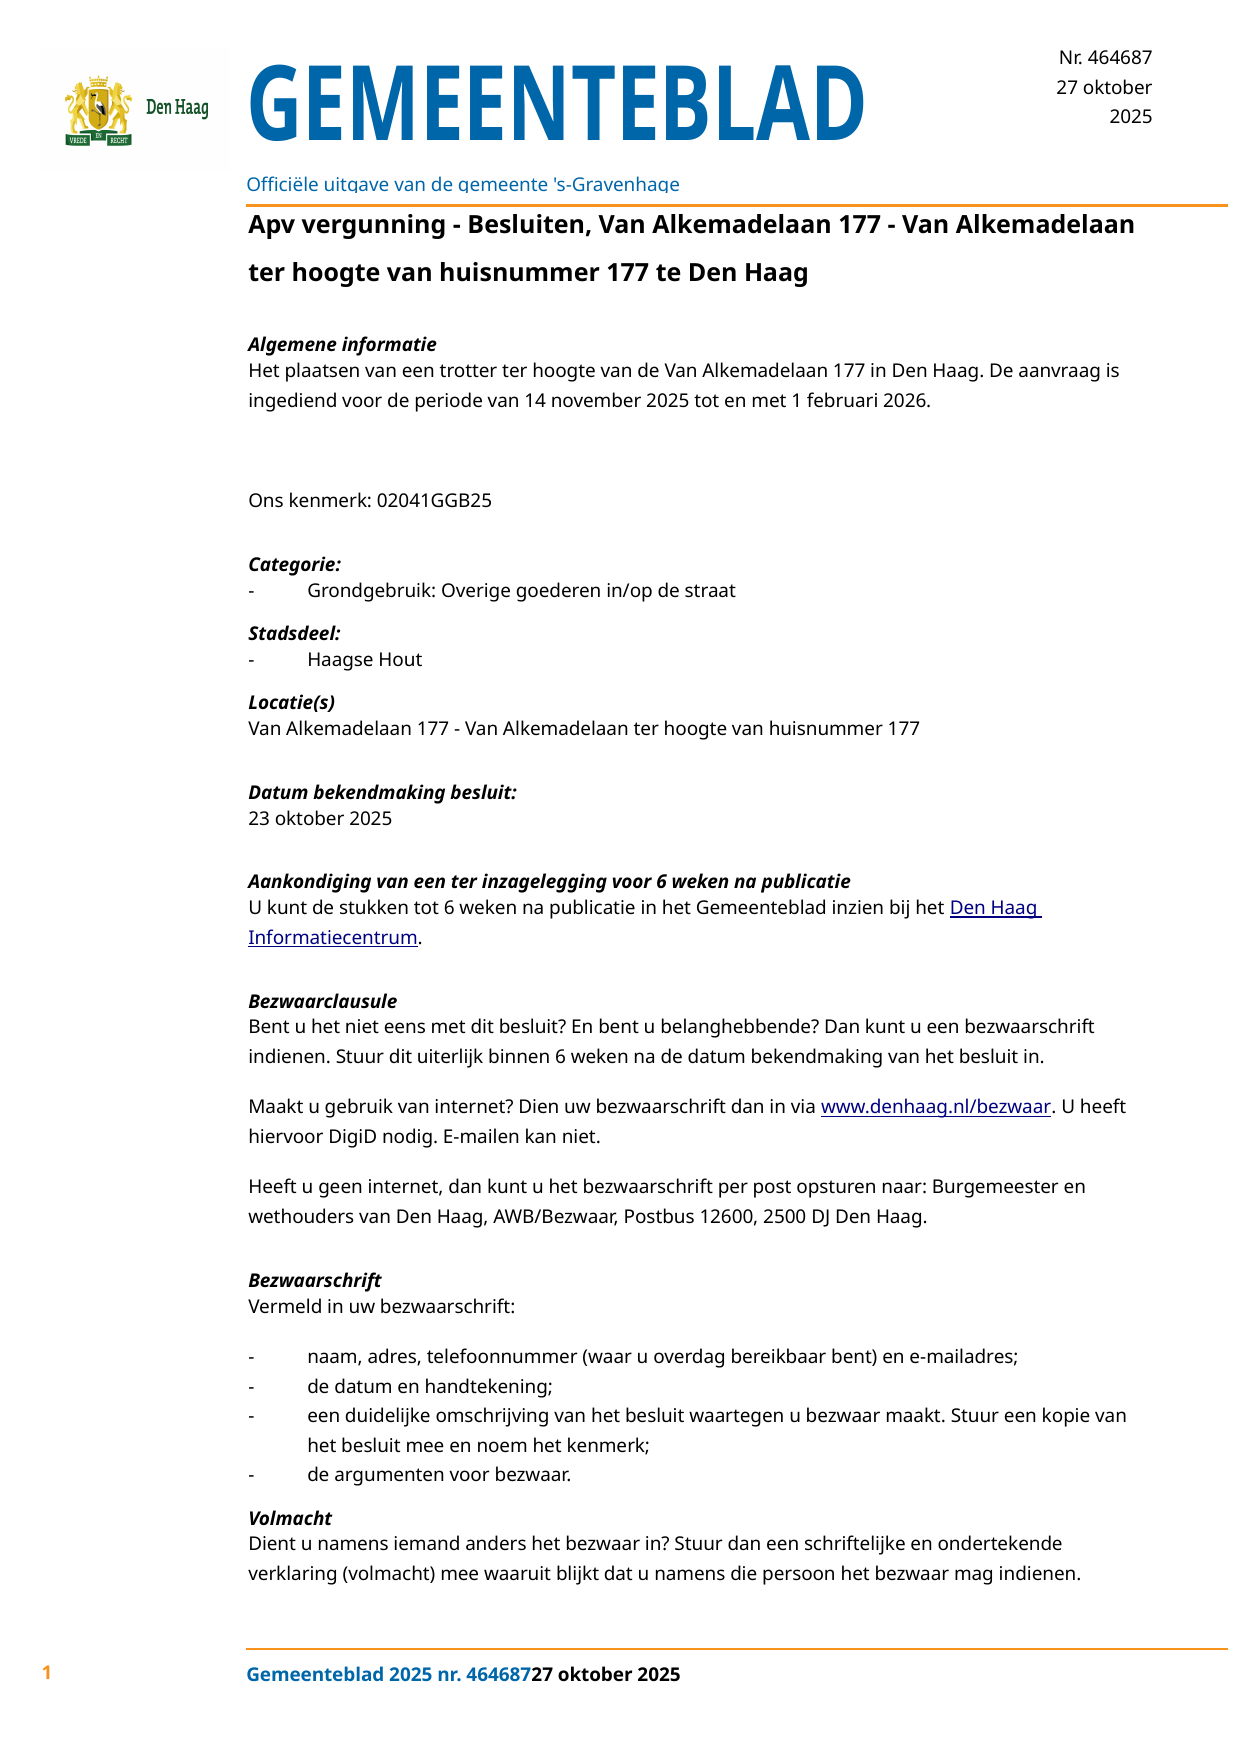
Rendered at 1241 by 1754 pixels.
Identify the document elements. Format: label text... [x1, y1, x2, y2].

text Bezwaarclausule [248, 988, 1152, 1014]
text Apv vergunning - Besluiten, Van Alkemadelaan 177 - Van Alkemadelaan ter hoogte van huisnummer 177 te Den Haag [248, 207, 1152, 288]
list Haagse Hout [248, 646, 1152, 672]
text Het plaatsen van een trotter ter hoogte van de Van Alkemadelaan 177 in Den Haag. De aanvraag is ingediend voor de periode van 14 november 2025 tot en met 1 februari 2026. [248, 357, 1152, 412]
text Bent u het niet eens met dit besluit? En bent u belanghebbende? Dan kunt u een bezwaarschrift indienen. Stuur dit uiterlijk binnen 6 weken na de datum bekendmaking van het besluit in. [248, 1014, 1152, 1069]
text U kunt de stukken tot 6 weken na publicatie in het Gemeenteblad inzien bij het Den Haag Informatiecentrum. [248, 894, 1152, 950]
text Categorie: [248, 552, 1152, 577]
list naam, adres, telefoonnummer (waar u overdag bereikbaar bent) en e-mailadres; [248, 1343, 1152, 1369]
text Heeft u geen internet, dan kunt u het bezwaarschrift per post opsturen naar: Burgemeester en wethouders van Den Haag, AWB/Bezwaar, Postbus 12600, 2500 DJ Den Haag. [248, 1174, 1152, 1229]
text Locatie(s) [248, 689, 1152, 715]
text Vermeld in uw bezwaarschrift: [248, 1293, 1152, 1319]
list een duidelijke omschrijving van het besluit waartegen u bezwaar maakt. Stuur een kopie van het besluit mee en noem het kenmerk; [248, 1402, 1152, 1458]
list de argumenten voor bezwaar. [248, 1462, 1152, 1487]
text Datum bekendmaking besluit: [248, 779, 1152, 805]
text Dient u namens iemand anders het bezwaar in? Stuur dan een schriftelijke en ondertekende verklaring (volmacht) mee waaruit blijkt dat u namens die persoon het bezwaar mag indienen. [248, 1531, 1152, 1586]
text Van Alkemadelaan 177 - Van Alkemadelaan ter hoogte van huisnummer 177 [248, 715, 1152, 741]
text Aankondiging van een ter inzagelegging voor 6 weken na publicatie [248, 869, 1152, 894]
text Stadsdeel: [248, 620, 1152, 646]
text Algemene informatie [248, 331, 1152, 357]
text Bezwaarschrift [248, 1267, 1152, 1293]
text Ons kenmerk: 02041GGB25 [248, 488, 1152, 513]
list Grondgebruik: Overige goederen in/op de straat [248, 577, 1152, 603]
picture [41, 47, 231, 172]
text Volmacht [248, 1505, 1152, 1531]
text Maakt u gebruik van internet? Dien uw bezwaarschrift dan in via www.denhaag.nl/bezwaar. U heeft hiervoor DigiD nodig. E-mailen kan niet. [248, 1094, 1152, 1149]
text 23 oktober 2025 [248, 805, 1152, 830]
list de datum en handtekening; [248, 1373, 1152, 1399]
